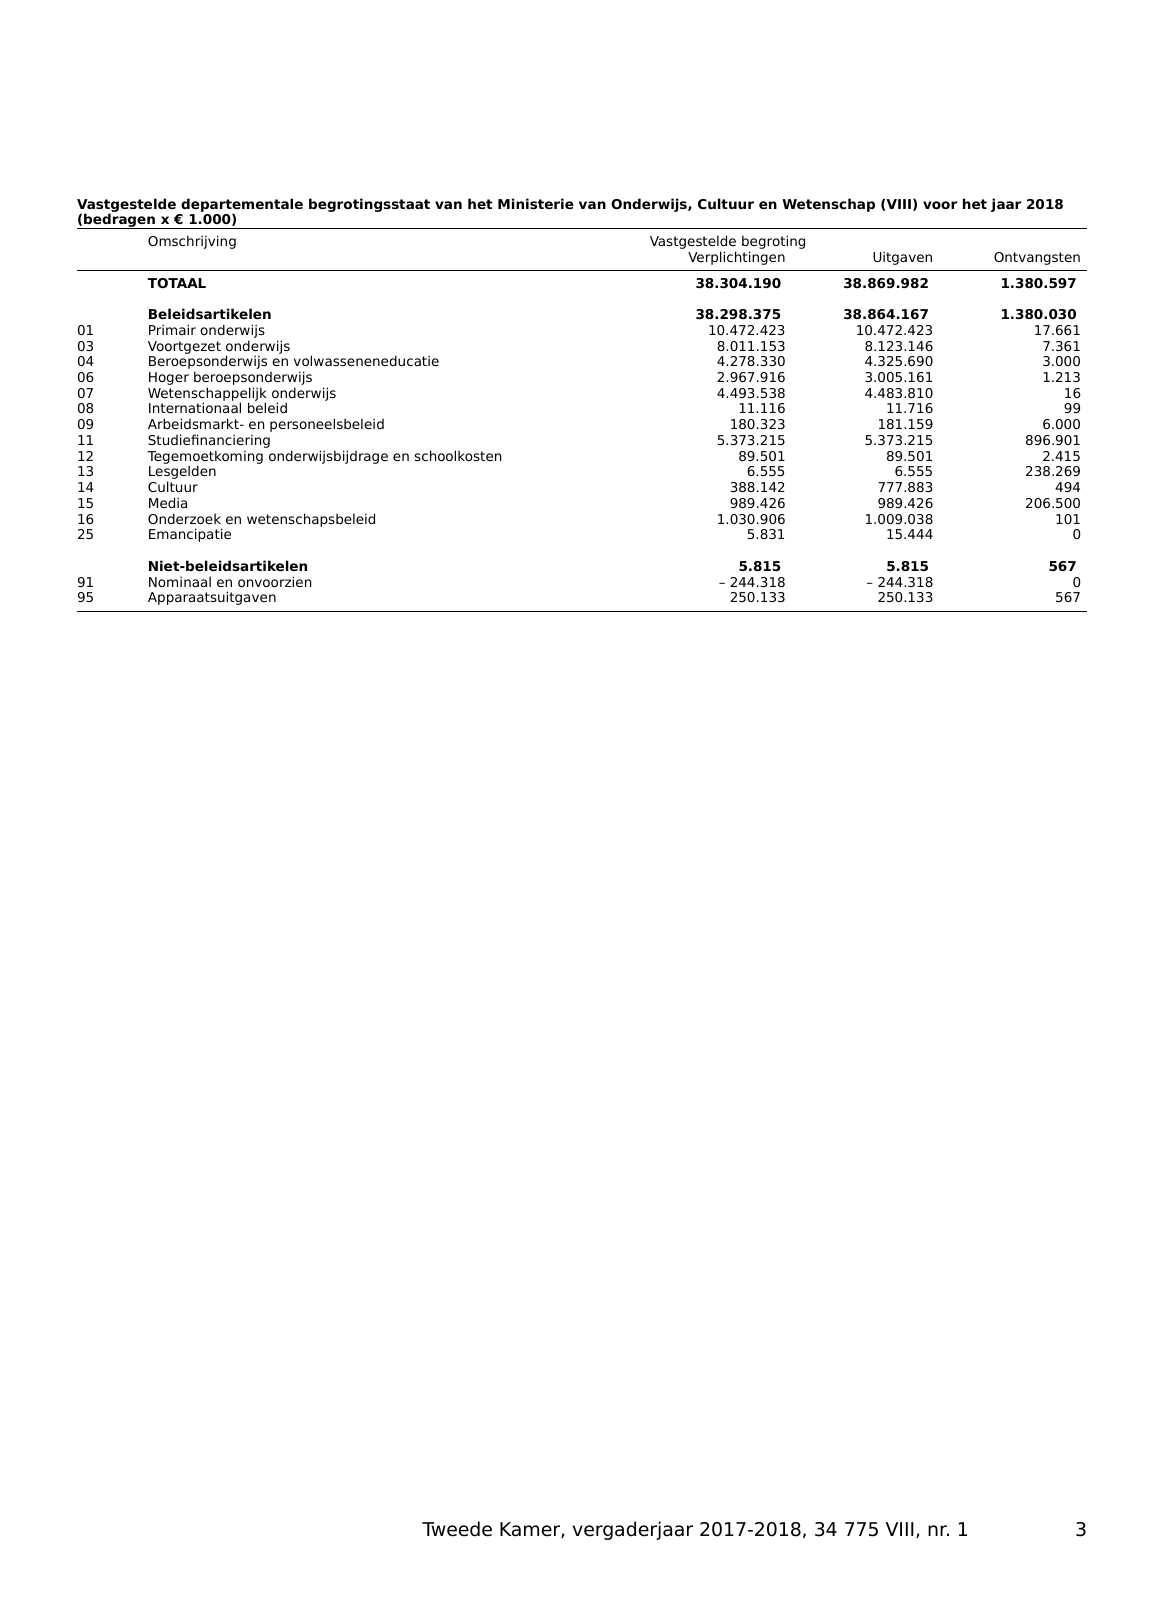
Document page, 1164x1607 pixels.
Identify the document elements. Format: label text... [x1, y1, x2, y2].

table_cell Niet-beleidsartikelen [142, 559, 644, 574]
table_cell 567 [939, 559, 1087, 574]
table_cell 13 [77, 464, 142, 480]
table_cell 5.831 [644, 527, 791, 543]
table_cell [939, 543, 1087, 559]
table_cell 1.380.597 [939, 271, 1087, 291]
table_cell Arbeidsmarkt- en personeelsbeleid [142, 417, 644, 433]
table_cell 01 [77, 323, 142, 338]
table_cell Wetenschappelijk onderwijs [142, 386, 644, 401]
table_cell 09 [77, 417, 142, 433]
table_cell 989.426 [791, 496, 939, 511]
table_cell 95 [77, 590, 142, 611]
table_cell Primair onderwijs [142, 323, 644, 338]
table_cell Beroepsonderwijs en volwasseneneducatie [142, 354, 644, 370]
table_cell 4.325.690 [791, 354, 939, 370]
table_cell 38.864.167 [791, 307, 939, 323]
table_cell 4.493.538 [644, 386, 791, 401]
table_cell 38.304.190 [644, 271, 791, 291]
table_cell Cultuur [142, 480, 644, 496]
table_cell [644, 543, 791, 559]
table_cell [939, 291, 1087, 307]
table_cell 08 [77, 401, 142, 417]
table_cell 567 [939, 590, 1087, 611]
table_cell Nominaal en onvoorzien [142, 574, 644, 590]
table_cell [77, 307, 142, 323]
table_cell 388.142 [644, 480, 791, 496]
table_cell 896.901 [939, 433, 1087, 448]
table_cell 8.123.146 [791, 339, 939, 354]
table_cell [791, 543, 939, 559]
table_cell 89.501 [644, 449, 791, 464]
table_cell Onderzoek en wetenschapsbeleid [142, 511, 644, 527]
table_cell Verplichtingen [644, 249, 791, 270]
table_cell 5.373.215 [791, 433, 939, 448]
table_cell 11 [77, 433, 142, 448]
table_cell Studiefinanciering [142, 433, 644, 448]
table_cell Apparaatsuitgaven [142, 590, 644, 611]
table_cell Voortgezet onderwijs [142, 339, 644, 354]
table_cell 38.869.982 [791, 271, 939, 291]
table_cell 777.883 [791, 480, 939, 496]
table_cell 2.415 [939, 449, 1087, 464]
table_cell 38.298.375 [644, 307, 791, 323]
table_cell 1.030.906 [644, 511, 791, 527]
table_cell 989.426 [644, 496, 791, 511]
table_cell 17.661 [939, 323, 1087, 338]
table_cell [142, 543, 644, 559]
table_cell 4.278.330 [644, 354, 791, 370]
table_cell 5.373.215 [644, 433, 791, 448]
table_cell [142, 291, 644, 307]
table_cell 250.133 [644, 590, 791, 611]
table_cell 10.472.423 [644, 323, 791, 338]
table_cell Hoger beroepsonderwijs [142, 370, 644, 386]
table_cell 16 [77, 511, 142, 527]
table_cell [142, 249, 644, 270]
table_cell 0 [939, 527, 1087, 543]
table_cell 15.444 [791, 527, 939, 543]
table_cell [644, 291, 791, 307]
table_cell 91 [77, 574, 142, 590]
table_cell 3.000 [939, 354, 1087, 370]
table_cell 10.472.423 [791, 323, 939, 338]
table_cell [77, 559, 142, 574]
table_cell Internationaal beleid [142, 401, 644, 417]
table_cell 5.815 [791, 559, 939, 574]
table_cell [791, 291, 939, 307]
table_cell Beleidsartikelen [142, 307, 644, 323]
table_cell 16 [939, 386, 1087, 401]
table_cell 15 [77, 496, 142, 511]
table_cell Lesgelden [142, 464, 644, 480]
table_cell 04 [77, 354, 142, 370]
table_cell [77, 271, 142, 291]
table_cell 6.000 [939, 417, 1087, 433]
table_cell 4.483.810 [791, 386, 939, 401]
table_cell 03 [77, 339, 142, 354]
table_cell Vastgestelde begroting [644, 229, 1087, 249]
table_cell [77, 249, 142, 270]
table_cell Omschrijving [142, 229, 644, 249]
table_cell 07 [77, 386, 142, 401]
table_cell 6.555 [644, 464, 791, 480]
table_cell 6.555 [791, 464, 939, 480]
table_cell 7.361 [939, 339, 1087, 354]
table_cell 99 [939, 401, 1087, 417]
table_cell 206.500 [939, 496, 1087, 511]
table_cell [77, 229, 142, 249]
table_cell – 244.318 [791, 574, 939, 590]
table_cell 89.501 [791, 449, 939, 464]
table_cell 06 [77, 370, 142, 386]
table_cell Media [142, 496, 644, 511]
table_cell 101 [939, 511, 1087, 527]
table_cell 5.815 [644, 559, 791, 574]
table_cell 1.380.030 [939, 307, 1087, 323]
table_cell 3.005.161 [791, 370, 939, 386]
table_cell TOTAAL [142, 271, 644, 291]
table_cell 181.159 [791, 417, 939, 433]
table_cell 180.323 [644, 417, 791, 433]
table_cell 8.011.153 [644, 339, 791, 354]
table_cell [77, 291, 142, 307]
table_cell 494 [939, 480, 1087, 496]
table_cell 0 [939, 574, 1087, 590]
table_cell 25 [77, 527, 142, 543]
table_cell [77, 543, 142, 559]
table_cell 238.269 [939, 464, 1087, 480]
table_cell 11.116 [644, 401, 791, 417]
table_header Vastgestelde departementale begrotingsstaat van het Ministerie van Onderwijs, Cultuur en Wetenschap (VIII) voor het jaar 2018 (bedragen x € 1.000) [77, 196, 1087, 228]
table_cell – 244.318 [644, 574, 791, 590]
table_cell 2.967.916 [644, 370, 791, 386]
table_cell 1.009.038 [791, 511, 939, 527]
table_cell Uitgaven [791, 249, 939, 270]
table_cell Ontvangsten [939, 249, 1087, 270]
table_cell 250.133 [791, 590, 939, 611]
table_cell 12 [77, 449, 142, 464]
table_cell 1.213 [939, 370, 1087, 386]
table_cell 14 [77, 480, 142, 496]
table_cell 11.716 [791, 401, 939, 417]
table_cell Tegemoetkoming onderwijsbijdrage en schoolkosten [142, 449, 644, 464]
table_cell Emancipatie [142, 527, 644, 543]
